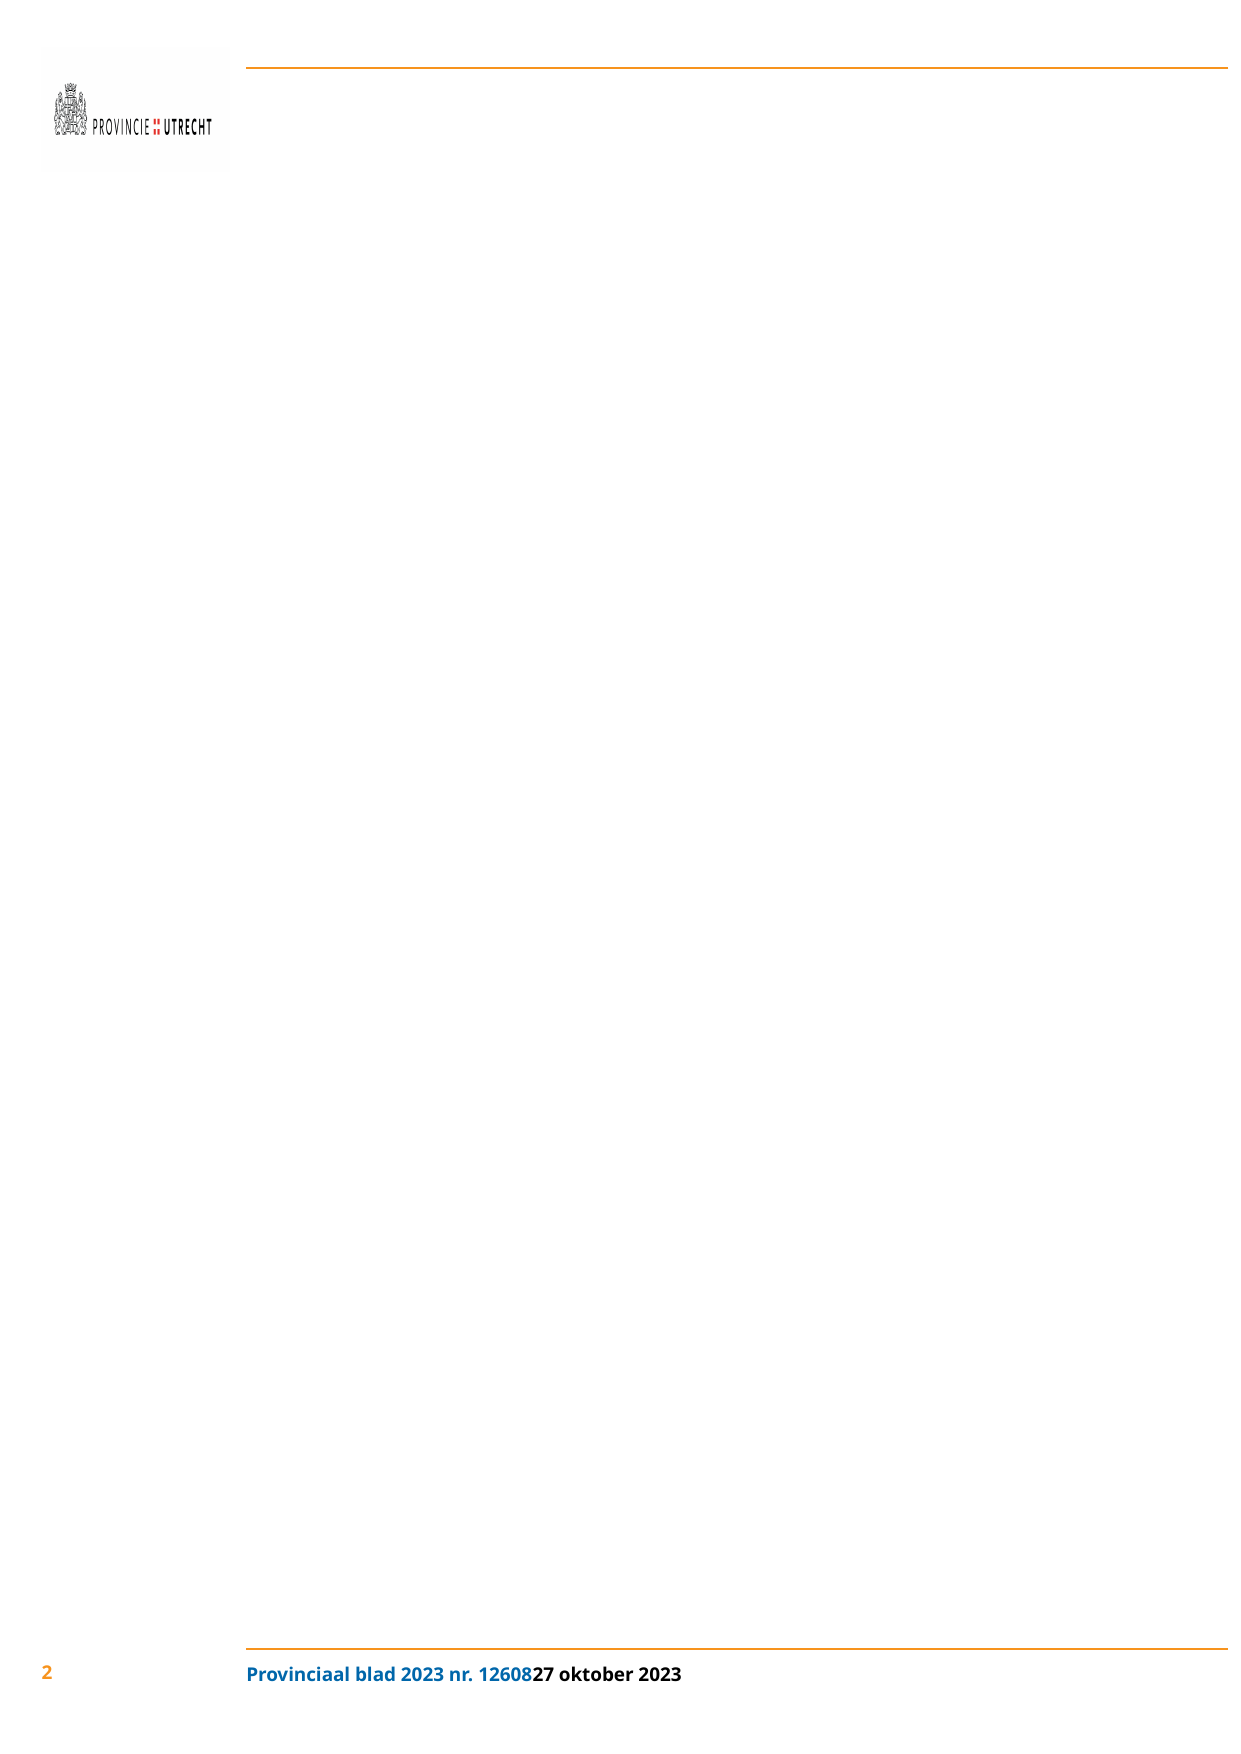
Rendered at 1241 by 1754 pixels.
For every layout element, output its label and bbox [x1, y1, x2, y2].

picture [41, 47, 231, 172]
